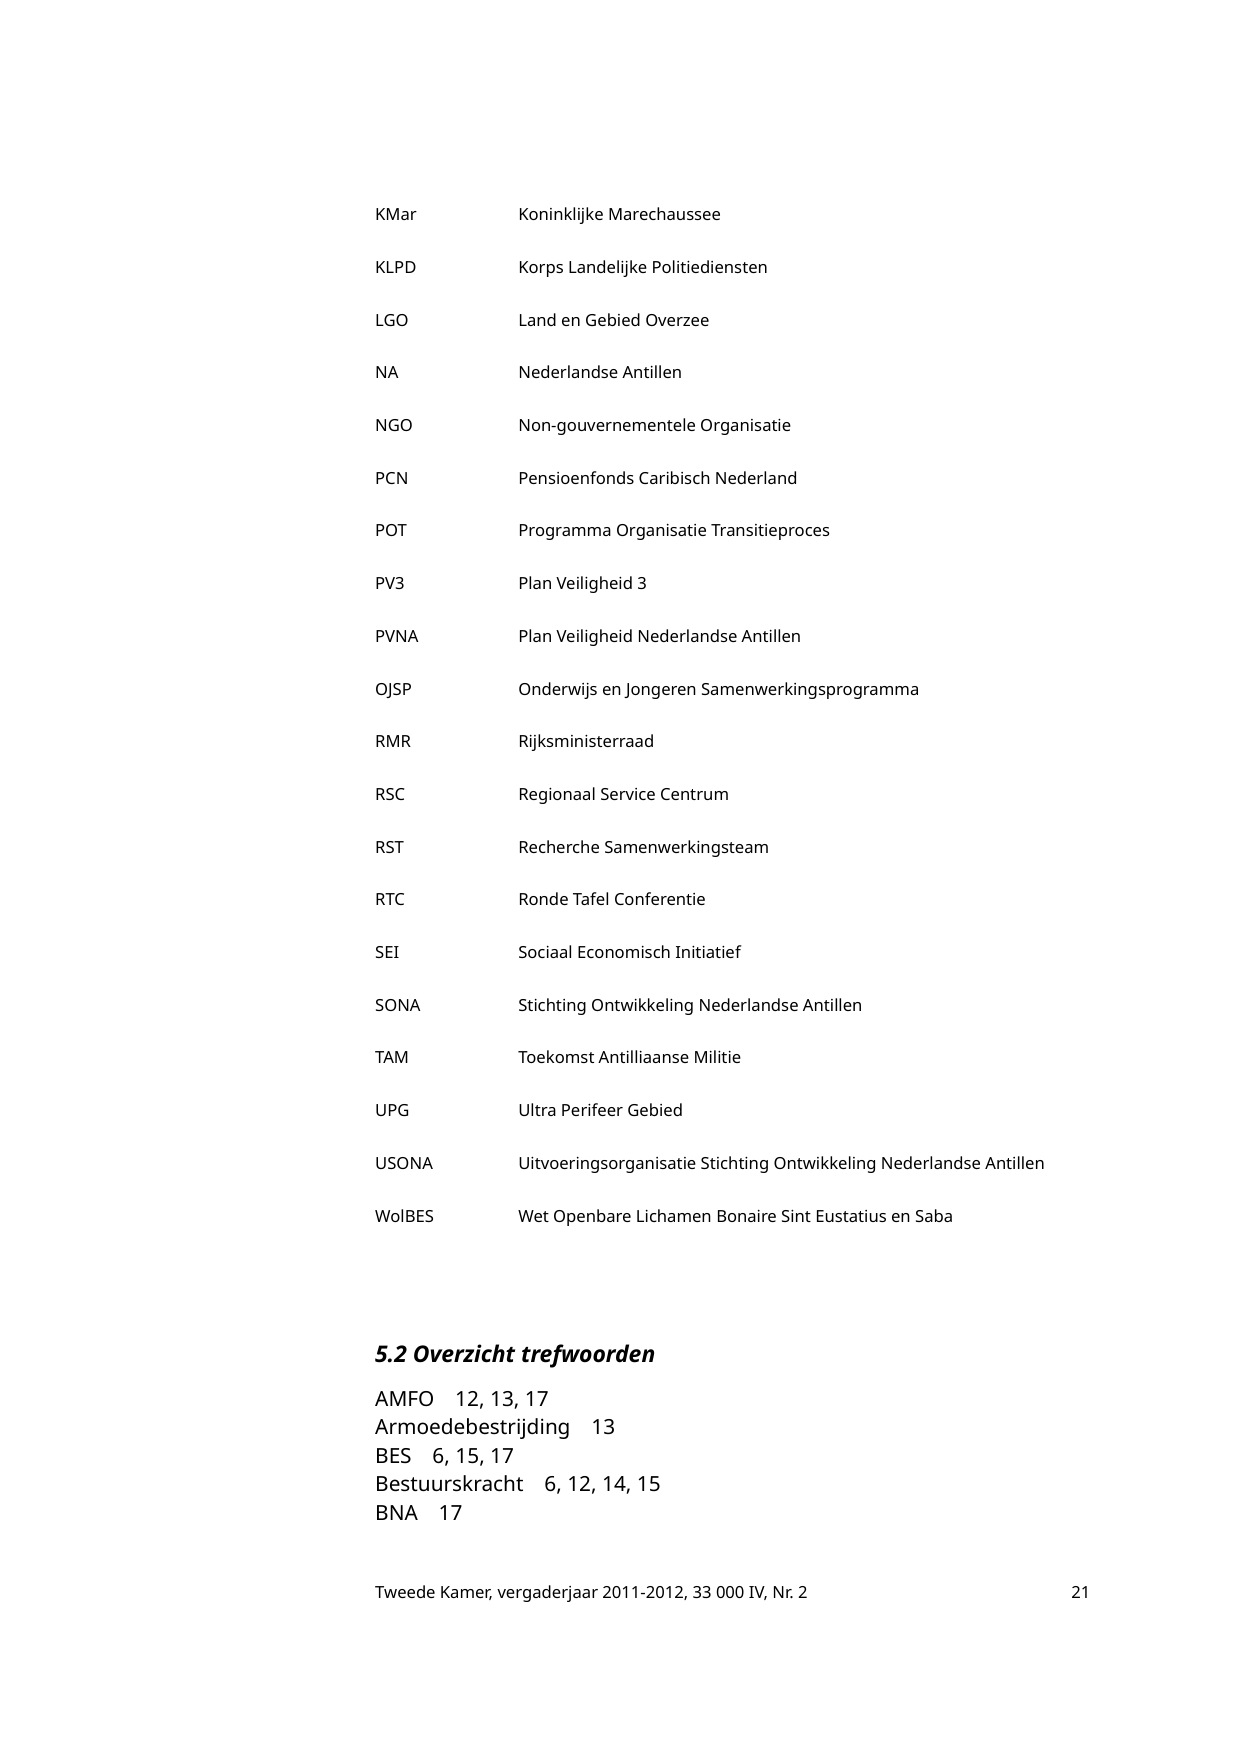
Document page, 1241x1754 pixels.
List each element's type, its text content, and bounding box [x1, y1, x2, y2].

table_cell PCN [375, 466, 518, 519]
table_cell Rijksministerraad [518, 730, 1090, 782]
table_cell Nederlandse Antillen [518, 361, 1090, 413]
table_cell Toekomst Antilliaanse Militie [518, 1046, 1090, 1099]
table_cell TAM [375, 1046, 518, 1099]
table_cell Korps Landelijke Politiediensten [518, 255, 1090, 308]
table_cell Koninklijke Marechaussee [518, 203, 1090, 255]
table_cell RMR [375, 730, 518, 782]
table_cell Regionaal Service Centrum [518, 783, 1090, 835]
table_cell Ultra Perifeer Gebied [518, 1099, 1090, 1151]
table_cell Sociaal Economisch Initiatief [518, 941, 1090, 993]
table_cell RTC [375, 888, 518, 941]
table_cell Pensioenfonds Caribisch Nederland [518, 466, 1090, 519]
text BES 6, 15, 17 [375, 1441, 1090, 1469]
text Armoedebestrijding 13 [375, 1412, 1090, 1441]
table_cell Land en Gebied Overzee [518, 308, 1090, 361]
subtitle 5.2 Overzicht trefwoorden [375, 1338, 1090, 1369]
table_cell Ronde Tafel Conferentie [518, 888, 1090, 941]
table_cell NGO [375, 414, 518, 466]
text BNA 17 [375, 1498, 1090, 1526]
table_cell RSC [375, 783, 518, 835]
table_cell RST [375, 835, 518, 888]
table_cell Stichting Ontwikkeling Nederlandse Antillen [518, 993, 1090, 1046]
table_cell Programma Organisatie Transitieproces [518, 519, 1090, 572]
table_cell SEI [375, 941, 518, 993]
table_cell Non-gouvernementele Organisatie [518, 414, 1090, 466]
table_cell KLPD [375, 255, 518, 308]
table_cell [375, 150, 518, 203]
table_cell [518, 150, 1090, 203]
table_cell Plan Veiligheid Nederlandse Antillen [518, 624, 1090, 677]
table_cell LGO [375, 308, 518, 361]
table_cell OJSP [375, 677, 518, 730]
table_cell NA [375, 361, 518, 413]
table_cell PV3 [375, 572, 518, 624]
text Bestuurskracht 6, 12, 14, 15 [375, 1469, 1090, 1498]
table_cell UPG [375, 1099, 518, 1151]
table_cell Recherche Samenwerkingsteam [518, 835, 1090, 888]
table_cell PVNA [375, 624, 518, 677]
table_cell Plan Veiligheid 3 [518, 572, 1090, 624]
text AMFO 12, 13, 17 [375, 1384, 1090, 1412]
table_cell Uitvoeringsorganisatie Stichting Ontwikkeling Nederlandse Antillen [518, 1151, 1090, 1204]
table_cell Wet Openbare Lichamen Bonaire Sint Eustatius en Saba [518, 1204, 1090, 1257]
table_cell WolBES [375, 1204, 518, 1257]
table_cell SONA [375, 993, 518, 1046]
table_cell POT [375, 519, 518, 572]
table_cell Onderwijs en Jongeren Samenwerkingsprogramma [518, 677, 1090, 730]
table_cell KMar [375, 203, 518, 255]
table_cell USONA [375, 1151, 518, 1204]
